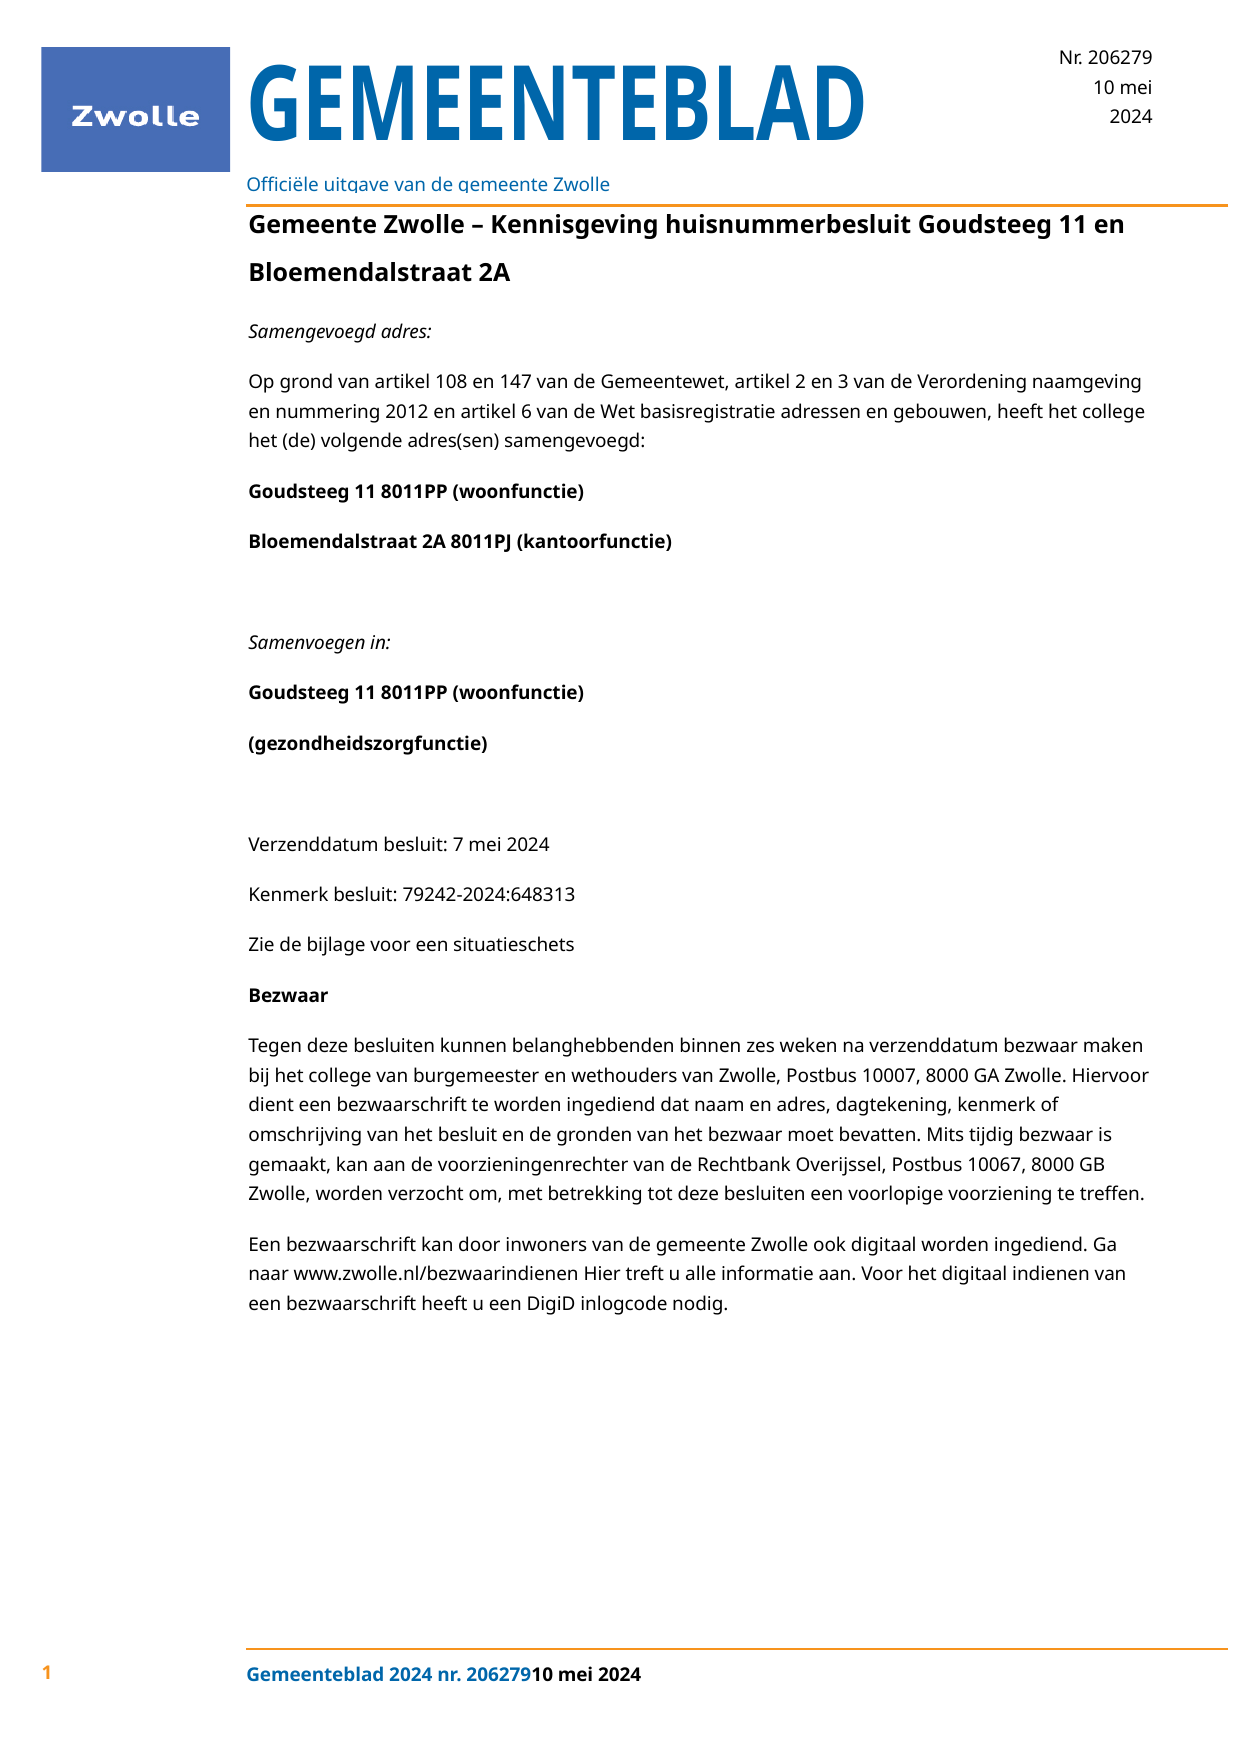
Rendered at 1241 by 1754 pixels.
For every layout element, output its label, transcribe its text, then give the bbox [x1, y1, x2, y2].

text Goudsteeg 11 8011PP (woonfunctie) [248, 478, 1152, 504]
text Tegen deze besluiten kunnen belanghebbenden binnen zes weken na verzenddatum bezwaar maken bij het college van burgemeester en wethouders van Zwolle, Postbus 10007, 8000 GA Zwolle. Hiervoor dient een bezwaarschrift te worden ingediend dat naam en adres, dagtekening, kenmerk of omschrijving van het besluit en de gronden van het bezwaar moet bevatten. Mits tijdig bezwaar is gemaakt, kan aan de voorzieningenrechter van de Rechtbank Overijssel, Postbus 10067, 8000 GB Zwolle, worden verzocht om, met betrekking tot deze besluiten een voorlopige voorziening te treffen. [248, 1032, 1152, 1206]
text Goudsteeg 11 8011PP (woonfunctie) [248, 679, 1152, 705]
text Een bezwaarschrift kan door inwoners van de gemeente Zwolle ook digitaal worden ingediend. Ga naar www.zwolle.nl/bezwaarindienen Hier treft u alle informatie aan. Voor het digitaal indienen van een bezwaarschrift heeft u een DigiD inlogcode nodig. [248, 1231, 1152, 1316]
text (gezondheidszorgfunctie) [248, 730, 1152, 756]
text Bezwaar [248, 982, 1152, 1008]
text Kenmerk besluit: 79242-2024:648313 [248, 881, 1152, 907]
text Verzenddatum besluit: 7 mei 2024 [248, 831, 1152, 857]
text Samenvoegen in: [248, 629, 1152, 655]
text Gemeente Zwolle – Kennisgeving huisnummerbesluit Goudsteeg 11 en Bloemendalstraat 2A [248, 207, 1152, 288]
text Op grond van artikel 108 en 147 van de Gemeentewet, artikel 2 en 3 van de Verordening naamgeving en nummering 2012 en artikel 6 van de Wet basisregistratie adressen en gebouwen, heeft het college het (de) volgende adres(sen) samengevoegd: [248, 368, 1152, 453]
text Bloemendalstraat 2A 8011PJ (kantoorfunctie) [248, 528, 1152, 554]
text Zie de bijlage voor een situatieschets [248, 932, 1152, 957]
picture [41, 47, 231, 172]
text Samengevoegd adres: [248, 318, 1152, 344]
